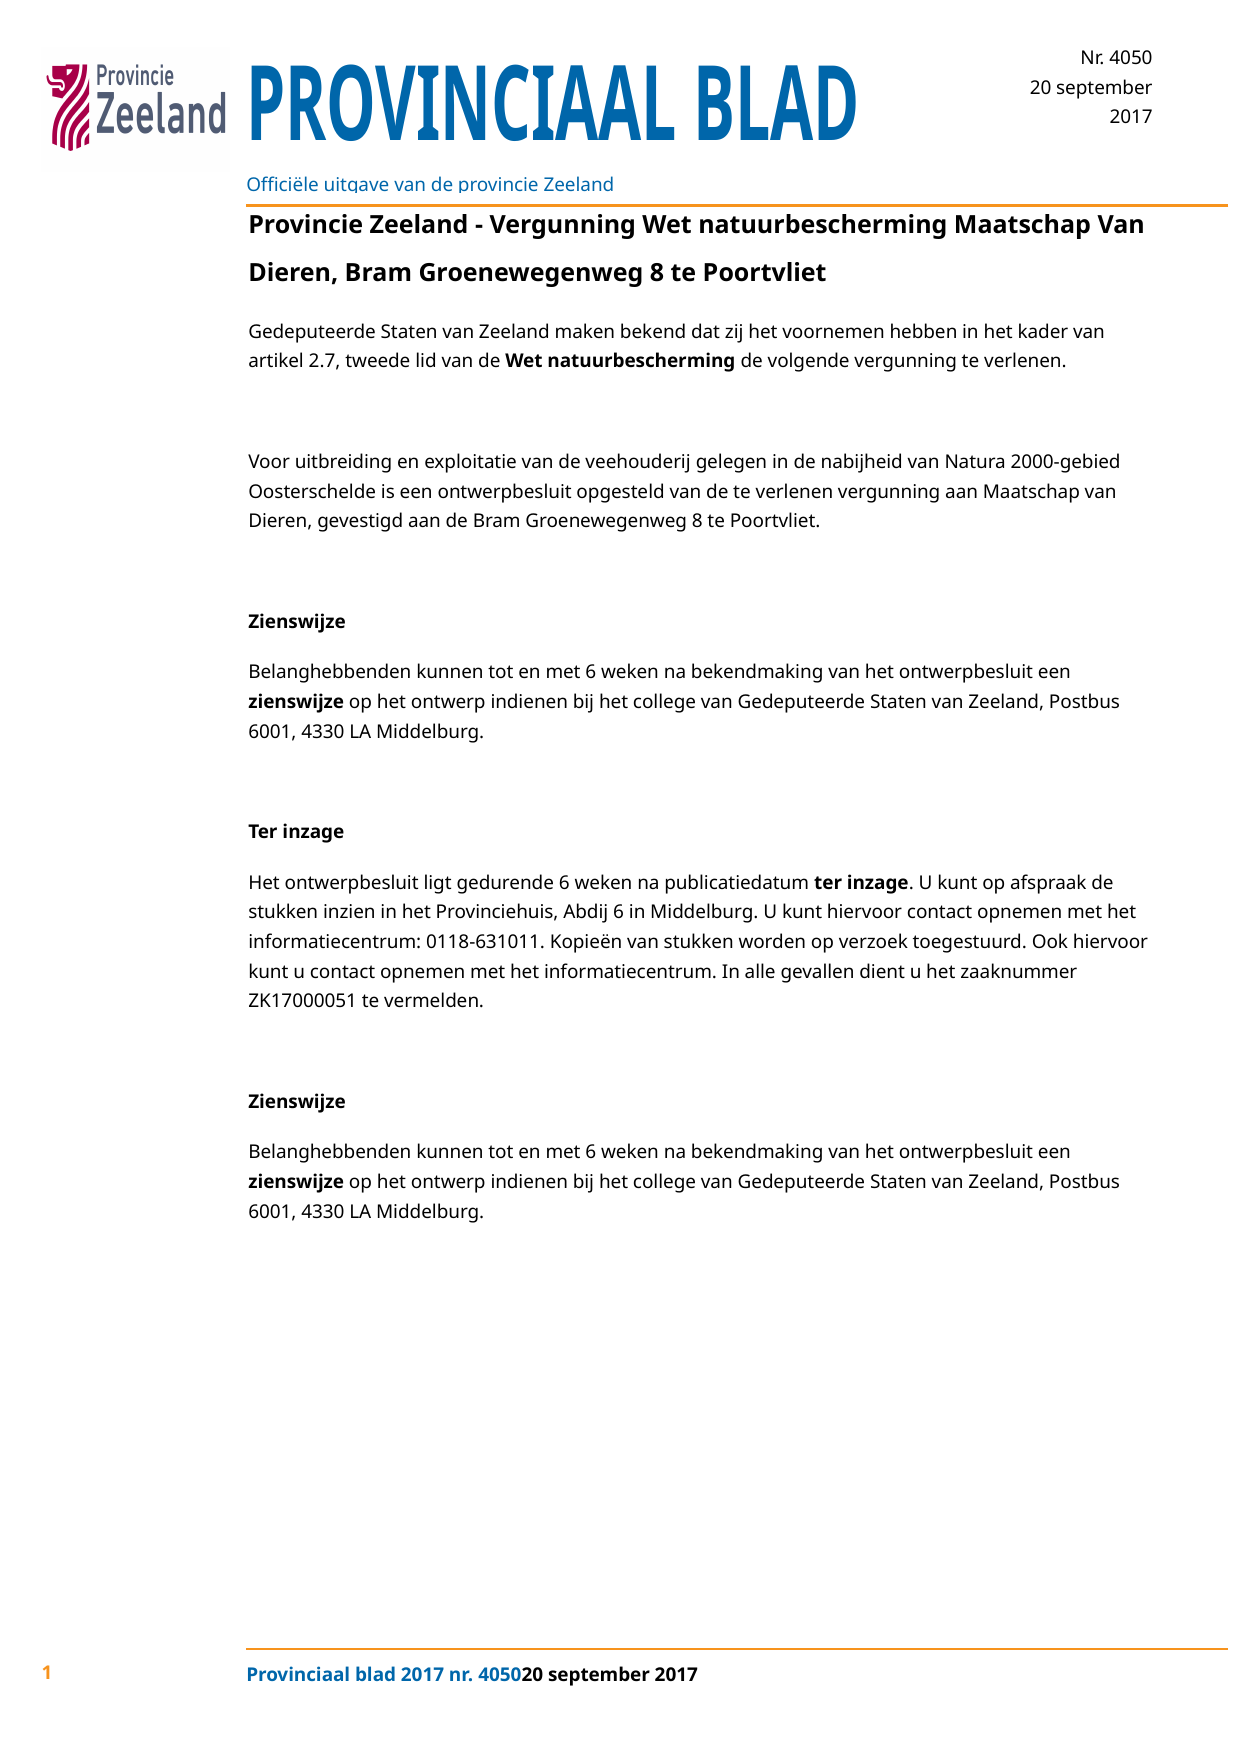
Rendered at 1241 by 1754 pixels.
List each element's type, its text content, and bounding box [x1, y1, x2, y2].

text Belanghebbenden kunnen tot en met 6 weken na bekendmaking van het ontwerpbesluit een zienswijze op het ontwerp indienen bij het college van Gedeputeerde Staten van Zeeland, Postbus 6001, 4330 LA Middelburg. [248, 1139, 1152, 1224]
text Gedeputeerde Staten van Zeeland maken bekend dat zij het voornemen hebben in het kader van artikel 2.7, tweede lid van de Wet natuurbescherming de volgende vergunning te verlenen. [248, 318, 1152, 373]
text Zienswijze [248, 608, 1152, 634]
text Provincie Zeeland - Vergunning Wet natuurbescherming Maatschap Van Dieren, Bram Groenewegenweg 8 te Poortvliet [248, 207, 1152, 288]
text Zienswijze [248, 1088, 1152, 1114]
text Voor uitbreiding en exploitatie van de veehouderij gelegen in de nabijheid van Natura 2000-gebied Oosterschelde is een ontwerpbesluit opgesteld van de te verlenen vergunning aan Maatschap van Dieren, gevestigd aan de Bram Groenewegenweg 8 te Poortvliet. [248, 448, 1152, 533]
text Ter inzage [248, 819, 1152, 844]
text Het ontwerpbesluit ligt gedurende 6 weken na publicatiedatum ter inzage. U kunt op afspraak de stukken inzien in het Provinciehuis, Abdij 6 in Middelburg. U kunt hiervoor contact opnemen met het informatiecentrum: 0118-631011. Kopieën van stukken worden op verzoek toegestuurd. Ook hiervoor kunt u contact opnemen met het informatiecentrum. In alle gevallen dient u het zaaknummer ZK17000051 te vermelden. [248, 869, 1152, 1013]
text Belanghebbenden kunnen tot en met 6 weken na bekendmaking van het ontwerpbesluit een zienswijze op het ontwerp indienen bij het college van Gedeputeerde Staten van Zeeland, Postbus 6001, 4330 LA Middelburg. [248, 659, 1152, 744]
picture [41, 47, 231, 172]
